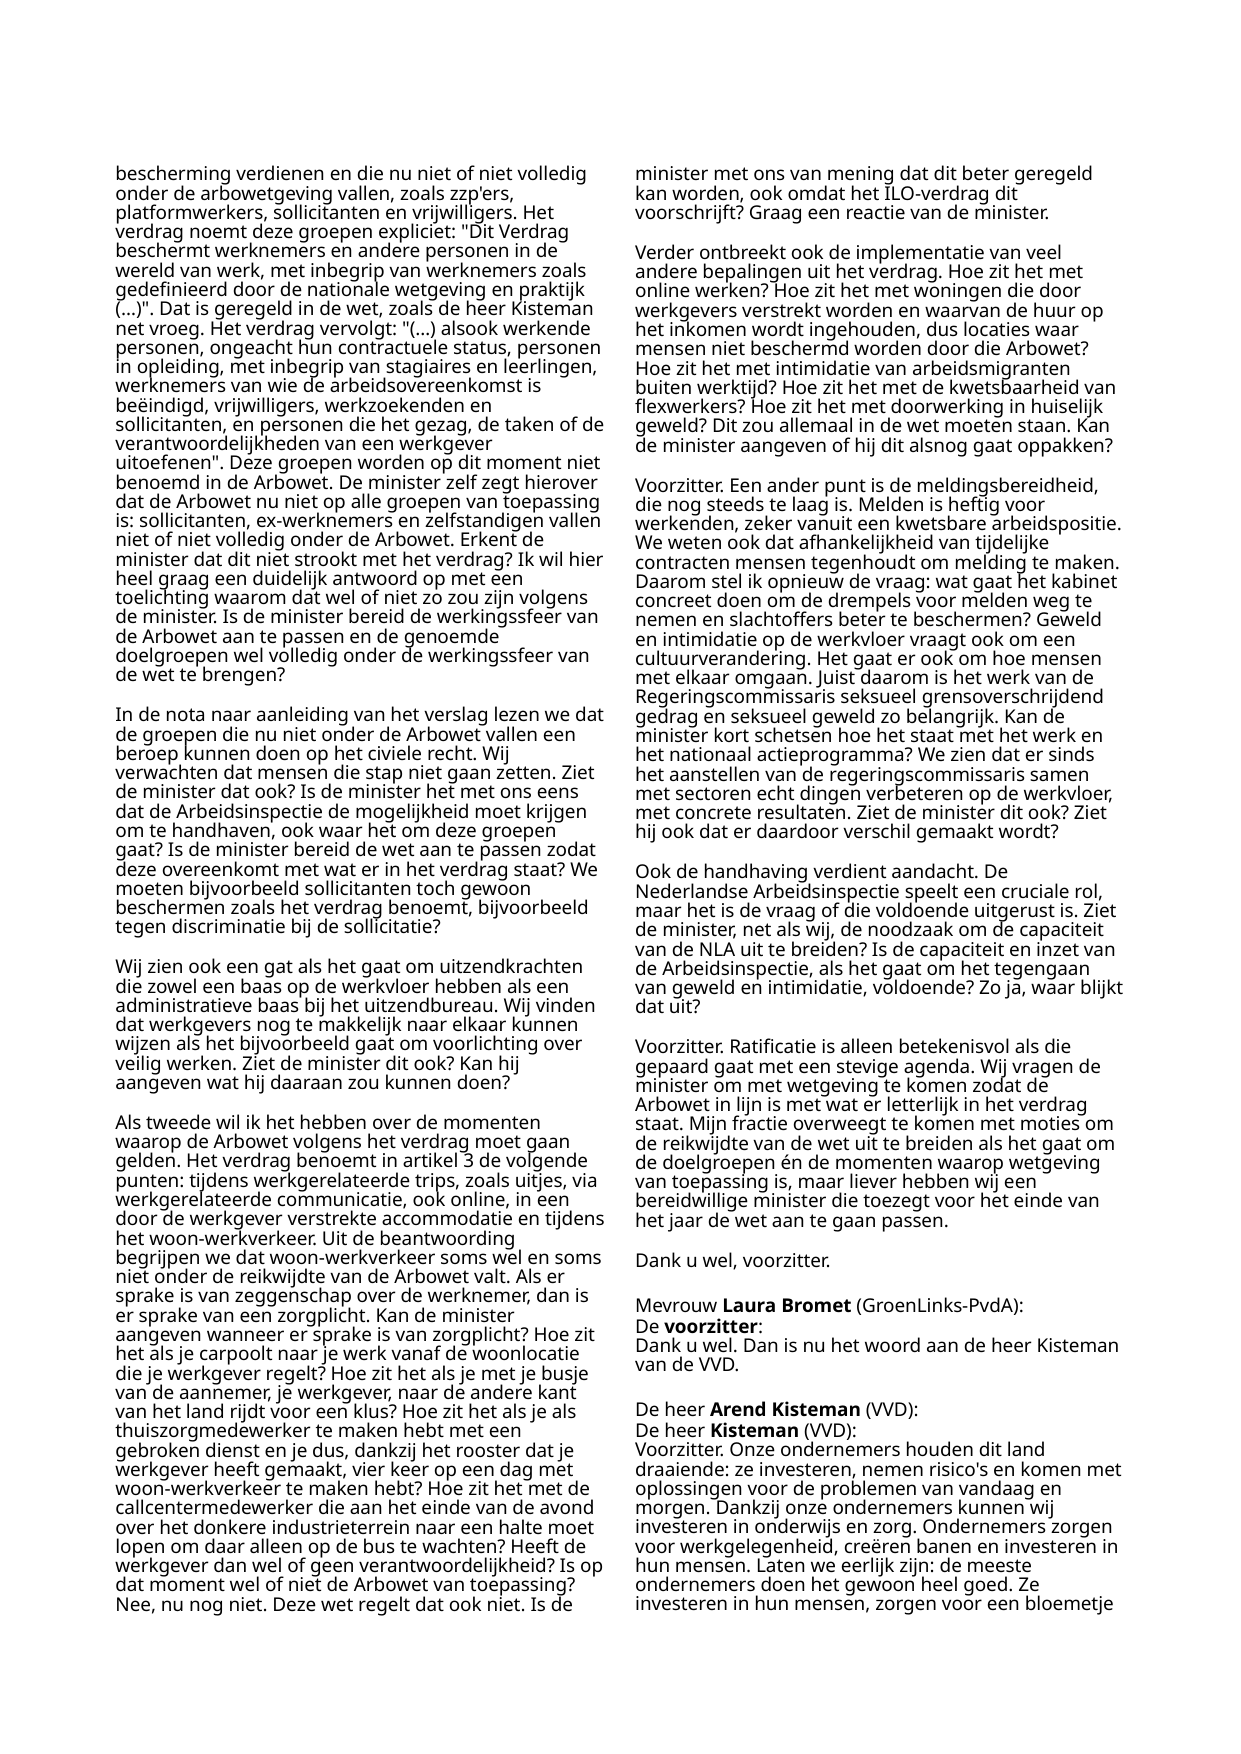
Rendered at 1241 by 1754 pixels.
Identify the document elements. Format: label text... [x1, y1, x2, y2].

text Voorzitter. Onze ondernemers houden dit land draaiende: ze investeren, nemen risico's en komen met oplossingen voor de problemen van vandaag en morgen. Dankzij onze ondernemers kunnen wij investeren in onderwijs en zorg. Ondernemers zorgen voor werkgelegenheid, creëren banen en investeren in hun mensen. Laten we eerlijk zijn: de meeste ondernemers doen het gewoon heel goed. Ze investeren in hun mensen, zorgen voor een bloemetje [635, 1441, 1125, 1615]
text Ook de handhaving verdient aandacht. De Nederlandse Arbeidsinspectie speelt een cruciale rol, maar het is de vraag of die voldoende uitgerust is. Ziet de minister, net als wij, de noodzaak om de capaciteit van de NLA uit te breiden? Is de capaciteit en inzet van de Arbeidsinspectie, als het gaat om het tegengaan van geweld en intimidatie, voldoende? Zo ja, waar blijkt dat uit? [635, 863, 1125, 1018]
text Als tweede wil ik het hebben over de momenten waarop de Arbowet volgens het verdrag moet gaan gelden. Het verdrag benoemt in artikel 3 de volgende punten: tijdens werkgerelateerde trips, zoals uitjes, via werkgerelateerde communicatie, ook online, in een door de werkgever verstrekte accommodatie en tijdens het woon-werkverkeer. Uit de beantwoording begrijpen we dat woon-werkverkeer soms wel en soms niet onder de reikwijdte van de Arbowet valt. Als er sprake is van zeggenschap over de werknemer, dan is er sprake van een zorgplicht. Kan de minister aangeven wanneer er sprake is van zorgplicht? Hoe zit het als je carpoolt naar je werk vanaf de woonlocatie die je werkgever regelt? Hoe zit het als je met je busje van de aannemer, je werkgever, naar de andere kant van het land rijdt voor een klus? Hoe zit het als je als thuiszorgmedewerker te maken hebt met een gebroken dienst en je dus, dankzij het rooster dat je werkgever heeft gemaakt, vier keer op een dag met woon-werkverkeer te maken hebt? Hoe zit het met de callcentermedewerker die aan het einde van de avond over het donkere industrieterrein naar een halte moet lopen om daar alleen op de bus te wachten? Heeft de werkgever dan wel of geen verantwoordelijkheid? Is op dat moment wel of niet de Arbowet van toepassing? Nee, nu nog niet. Deze wet regelt dat ook niet. Is de [115, 1114, 605, 1615]
text De heer Kisteman (VVD): [635, 1422, 1125, 1441]
text Voorzitter. Een ander punt is de meldingsbereidheid, die nog steeds te laag is. Melden is heftig voor werkenden, zeker vanuit een kwetsbare arbeidspositie. We weten ook dat afhankelijkheid van tijdelijke contracten mensen tegenhoudt om melding te maken. Daarom stel ik opnieuw de vraag: wat gaat het kabinet concreet doen om de drempels voor melden weg te nemen en slachtoffers beter te beschermen? Geweld en intimidatie op de werkvloer vraagt ook om een cultuurverandering. Het gaat er ook om hoe mensen met elkaar omgaan. Juist daarom is het werk van de Regeringscommissaris seksueel grensoverschrijdend gedrag en seksueel geweld zo belangrijk. Kan de minister kort schetsen hoe het staat met het werk en het nationaal actieprogramma? We zien dat er sinds het aanstellen van de regeringscommissaris samen met sectoren echt dingen verbeteren op de werkvloer, met concrete resultaten. Ziet de minister dit ook? Ziet hij ook dat er daardoor verschil gemaakt wordt? [635, 477, 1125, 843]
text minister met ons van mening dat dit beter geregeld kan worden, ook omdat het ILO-verdrag dit voorschrijft? Graag een reactie van de minister. [635, 165, 1125, 223]
text Dank u wel. Dan is nu het woord aan de heer Kisteman van de VVD. [635, 1337, 1125, 1375]
text Verder ontbreekt ook de implementatie van veel andere bepalingen uit het verdrag. Hoe zit het met online werken? Hoe zit het met woningen die door werkgevers verstrekt worden en waarvan de huur op het inkomen wordt ingehouden, dus locaties waar mensen niet beschermd worden door die Arbowet? Hoe zit het met intimidatie van arbeidsmigranten buiten werktijd? Hoe zit het met de kwetsbaarheid van flexwerkers? Hoe zit het met doorwerking in huiselijk geweld? Dit zou allemaal in de wet moeten staan. Kan de minister aangeven of hij dit alsnog gaat oppakken? [635, 244, 1125, 456]
text Wij zien ook een gat als het gaat om uitzendkrachten die zowel een baas op de werkvloer hebben als een administratieve baas bij het uitzendbureau. Wij vinden dat werkgevers nog te makkelijk naar elkaar kunnen wijzen als het bijvoorbeeld gaat om voorlichting over veilig werken. Ziet de minister dit ook? Kan hij aangeven wat hij daaraan zou kunnen doen? [115, 958, 605, 1093]
text Mevrouw Laura Bromet (GroenLinks-PvdA): [635, 1292, 1125, 1318]
text Dank u wel, voorzitter. [635, 1252, 1125, 1271]
text Voorzitter. Ratificatie is alleen betekenisvol als die gepaard gaat met een stevige agenda. Wij vragen de minister om met wetgeving te komen zodat de Arbowet in lijn is met wat er letterlijk in het verdrag staat. Mijn fractie overweegt te komen met moties om de reikwijdte van de wet uit te breiden als het gaat om de doelgroepen én de momenten waarop wetgeving van toepassing is, maar liever hebben wij een bereidwillige minister die toezegt voor het einde van het jaar de wet aan te gaan passen. [635, 1038, 1125, 1231]
text bescherming verdienen en die nu niet of niet volledig onder de arbowetgeving vallen, zoals zzp'ers, platformwerkers, sollicitanten en vrijwilligers. Het verdrag noemt deze groepen expliciet: "Dit Verdrag beschermt werknemers en andere personen in de wereld van werk, met inbegrip van werknemers zoals gedefinieerd door de nationale wetgeving en praktijk (…)". Dat is geregeld in de wet, zoals de heer Kisteman net vroeg. Het verdrag vervolgt: "(…) alsook werkende personen, ongeacht hun contractuele status, personen in opleiding, met inbegrip van stagiaires en leerlingen, werknemers van wie de arbeidsovereenkomst is beëindigd, vrijwilligers, werkzoekenden en sollicitanten, en personen die het gezag, de taken of de verantwoordelijkheden van een werkgever uitoefenen". Deze groepen worden op dit moment niet benoemd in de Arbowet. De minister zelf zegt hierover dat de Arbowet nu niet op alle groepen van toepassing is: sollicitanten, ex-werknemers en zelfstandigen vallen niet of niet volledig onder de Arbowet. Erkent de minister dat dit niet strookt met het verdrag? Ik wil hier heel graag een duidelijk antwoord op met een toelichting waarom dat wel of niet zo zou zijn volgens de minister. Is de minister bereid de werkingssfeer van de Arbowet aan te passen en de genoemde doelgroepen wel volledig onder de werkingssfeer van de wet te brengen? [115, 165, 605, 686]
text De heer Arend Kisteman (VVD): [635, 1396, 1125, 1422]
text In de nota naar aanleiding van het verslag lezen we dat de groepen die nu niet onder de Arbowet vallen een beroep kunnen doen op het civiele recht. Wij verwachten dat mensen die stap niet gaan zetten. Ziet de minister dat ook? Is de minister het met ons eens dat de Arbeidsinspectie de mogelijkheid moet krijgen om te handhaven, ook waar het om deze groepen gaat? Is de minister bereid de wet aan te passen zodat deze overeenkomt met wat er in het verdrag staat? We moeten bijvoorbeeld sollicitanten toch gewoon beschermen zoals het verdrag benoemt, bijvoorbeeld tegen discriminatie bij de sollicitatie? [115, 706, 605, 938]
text De voorzitter: [635, 1318, 1125, 1337]
